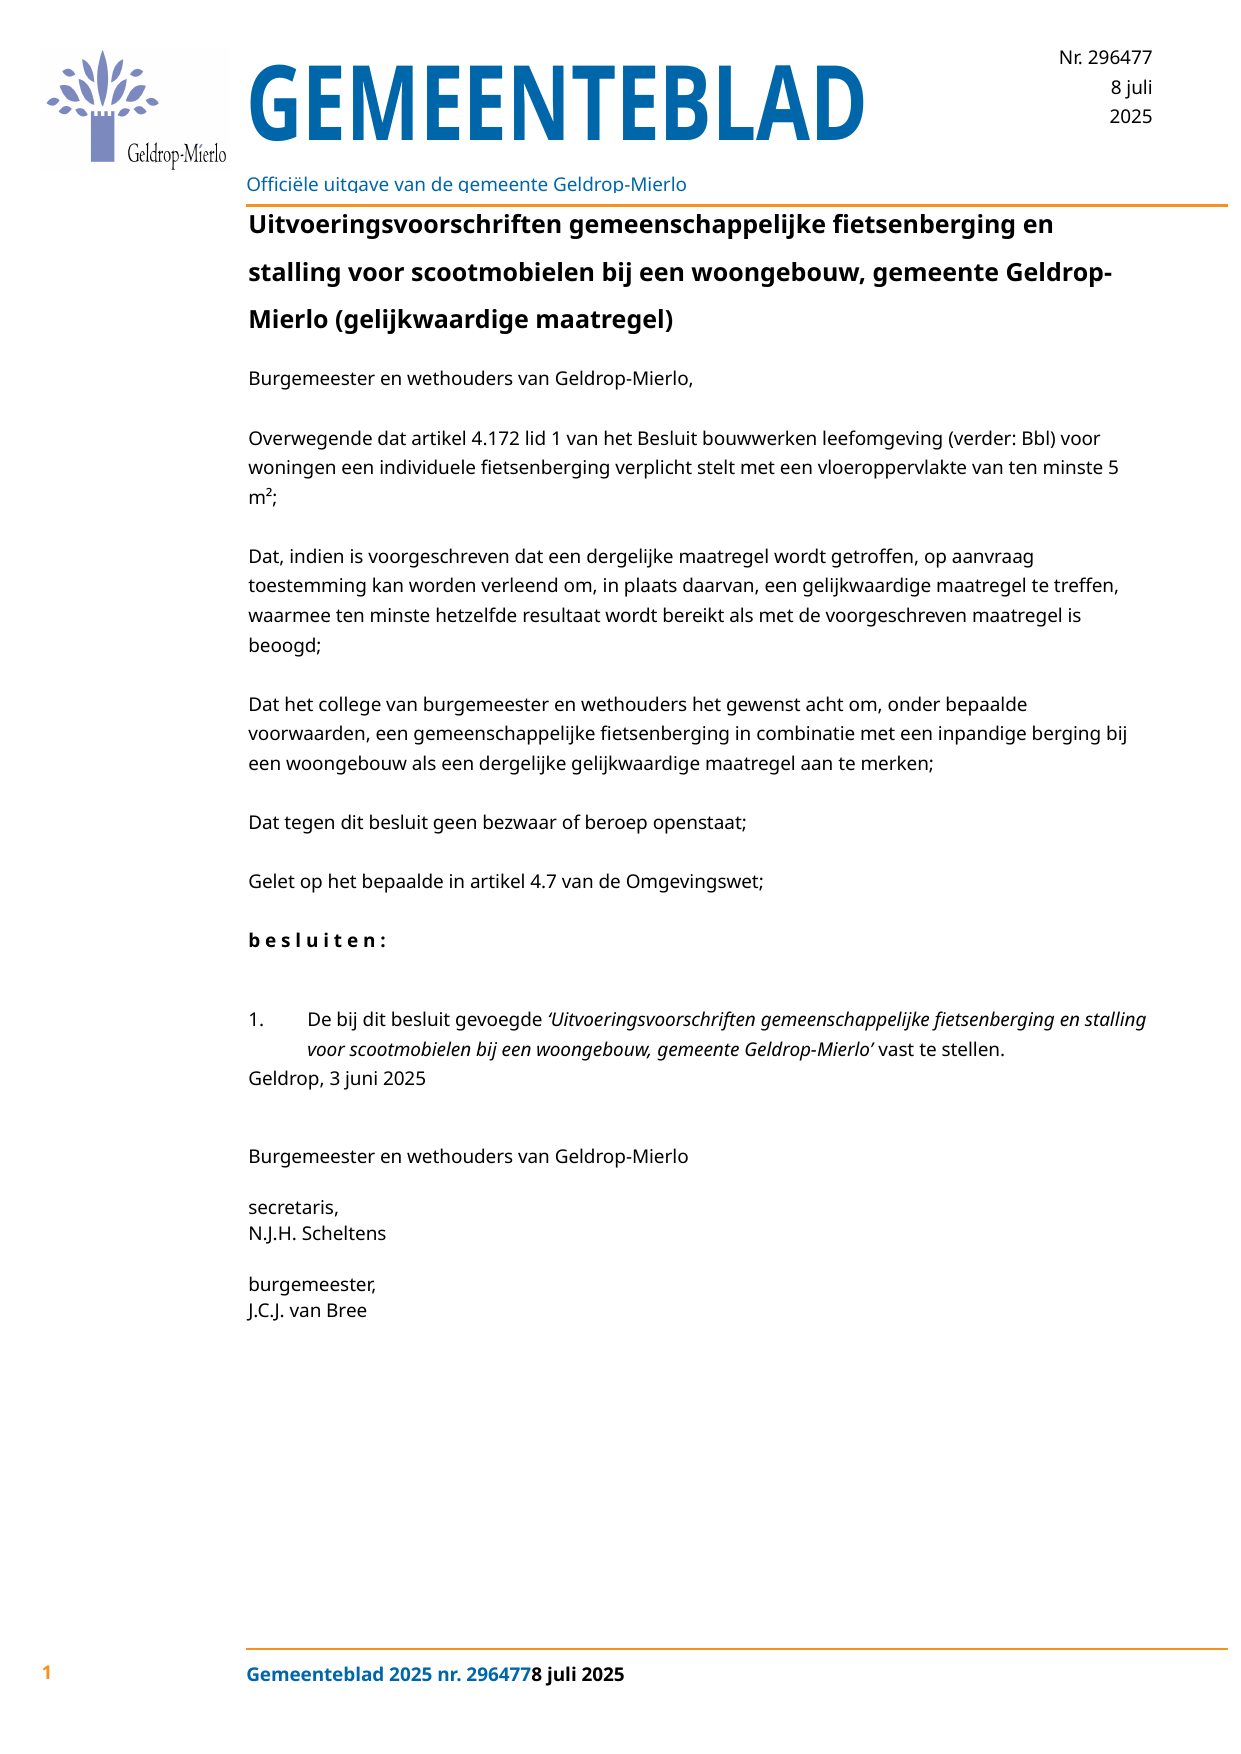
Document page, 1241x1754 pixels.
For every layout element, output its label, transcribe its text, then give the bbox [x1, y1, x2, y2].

text Dat, indien is voorgeschreven dat een dergelijke maatregel wordt getroffen, op aanvraag toestemming kan worden verleend om, in plaats daarvan, een gelijkwaardige maatregel te treffen, waarmee ten minste hetzelfde resultaat wordt bereikt als met de voorgeschreven maatregel is beoogd; [248, 543, 1152, 657]
text secretaris, [248, 1194, 1152, 1220]
text Gelet op het bepaalde in artikel 4.7 van de Omgevingswet; [248, 868, 1152, 894]
text Dat het college van burgemeester en wethouders het gewenst acht om, onder bepaalde voorwaarden, een gemeenschappelijke fietsenberging in combinatie met een inpandige berging bij een woongebouw als een dergelijke gelijkwaardige maatregel aan te merken; [248, 691, 1152, 776]
text Burgemeester en wethouders van Geldrop-Mierlo [248, 1143, 1152, 1168]
text Dat tegen dit besluit geen bezwaar of beroep openstaat; [248, 809, 1152, 835]
text Geldrop, 3 juni 2025 [248, 1066, 1152, 1091]
picture [41, 47, 231, 172]
list De bij dit besluit gevoegde ‘Uitvoeringsvoorschriften gemeenschappelijke fietsenberging en stalling voor scootmobielen bij een woongebouw, gemeente Geldrop-Mierlo’ vast te stellen. [248, 1006, 1152, 1062]
text N.J.H. Scheltens [248, 1220, 1152, 1246]
text J.C.J. van Bree [248, 1297, 1152, 1323]
text Burgemeester en wethouders van Geldrop-Mierlo, [248, 366, 1152, 391]
text b e s l u i t e n : [248, 928, 1152, 953]
text Overwegende dat artikel 4.172 lid 1 van het Besluit bouwwerken leefomgeving (verder: Bbl) voor woningen een individuele fietsenberging verplicht stelt met een vloeroppervlakte van ten minste 5 m²; [248, 425, 1152, 509]
text burgemeester, [248, 1271, 1152, 1297]
text Uitvoeringsvoorschriften gemeenschappelijke fietsenberging en stalling voor scootmobielen bij een woongebouw, gemeente Geldrop-Mierlo (gelijkwaardige maatregel) [248, 207, 1152, 336]
